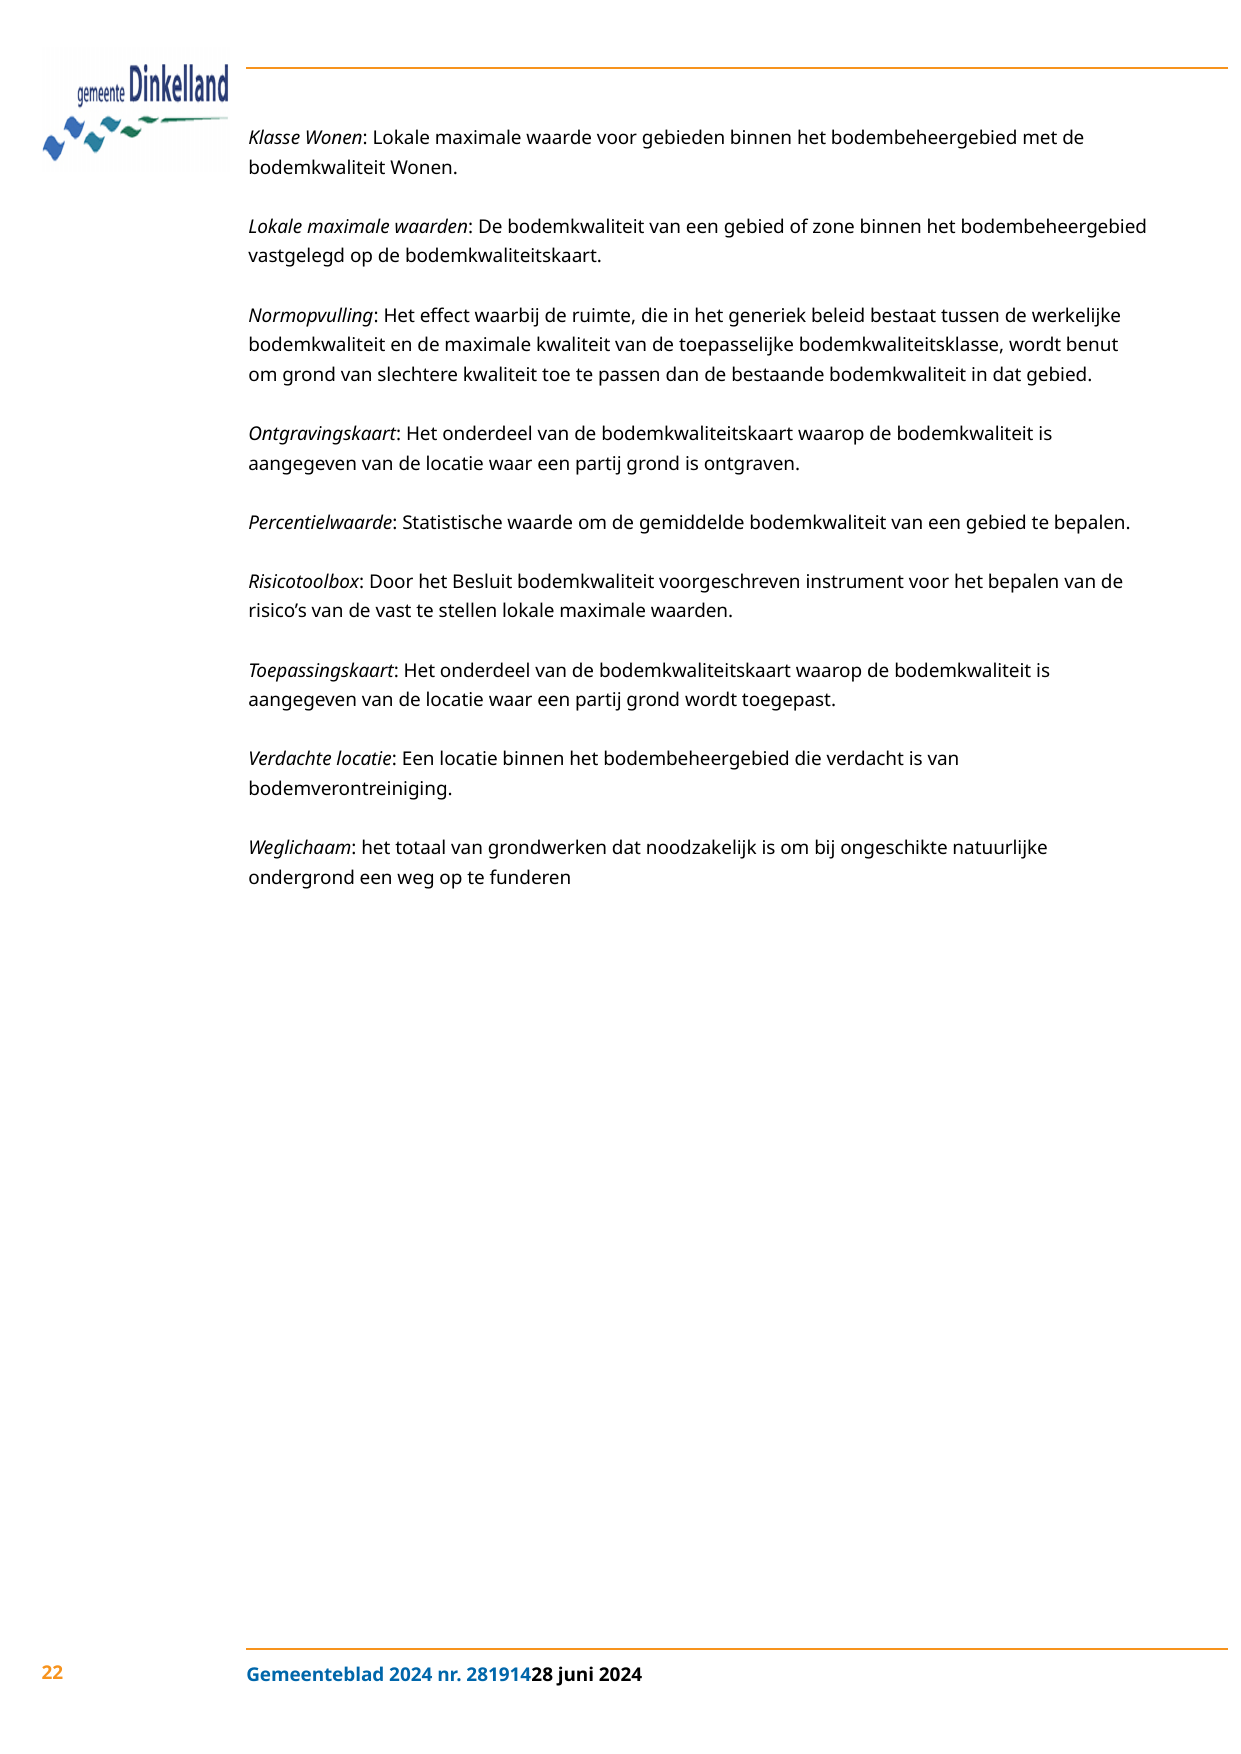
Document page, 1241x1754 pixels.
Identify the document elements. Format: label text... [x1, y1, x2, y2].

text Verdachte locatie: Een locatie binnen het bodembeheergebied die verdacht is van bodemverontreiniging. [248, 746, 1152, 801]
text Normopvulling: Het effect waarbij de ruimte, die in het generiek beleid bestaat tussen de werkelijke bodemkwaliteit en de maximale kwaliteit van de toepasselijke bodemkwaliteitsklasse, wordt benut om grond van slechtere kwaliteit toe te passen dan de bestaande bodemkwaliteit in dat gebied. [248, 302, 1152, 387]
text Lokale maximale waarden: De bodemkwaliteit van een gebied of zone binnen het bodembeheergebied vastgelegd op de bodemkwaliteitskaart. [248, 213, 1152, 268]
text Risicotoolbox: Door het Besluit bodemkwaliteit voorgeschreven instrument voor het bepalen van de risico’s van de vast te stellen lokale maximale waarden. [248, 568, 1152, 623]
text Ontgravingskaart: Het onderdeel van de bodemkwaliteitskaart waarop de bodemkwaliteit is aangegeven van de locatie waar een partij grond is ontgraven. [248, 420, 1152, 476]
text Percentielwaarde: Statistische waarde om de gemiddelde bodemkwaliteit van een gebied te bepalen. [248, 509, 1152, 535]
text Klasse Wonen: Lokale maximale waarde voor gebieden binnen het bodembeheergebied met de bodemkwaliteit Wonen. [248, 124, 1152, 180]
text Toepassingskaart: Het onderdeel van de bodemkwaliteitskaart waarop de bodemkwaliteit is aangegeven van de locatie waar een partij grond wordt toegepast. [248, 657, 1152, 712]
picture [41, 47, 231, 172]
text Weglichaam: het totaal van grondwerken dat noodzakelijk is om bij ongeschikte natuurlijke ondergrond een weg op te funderen [248, 834, 1152, 890]
